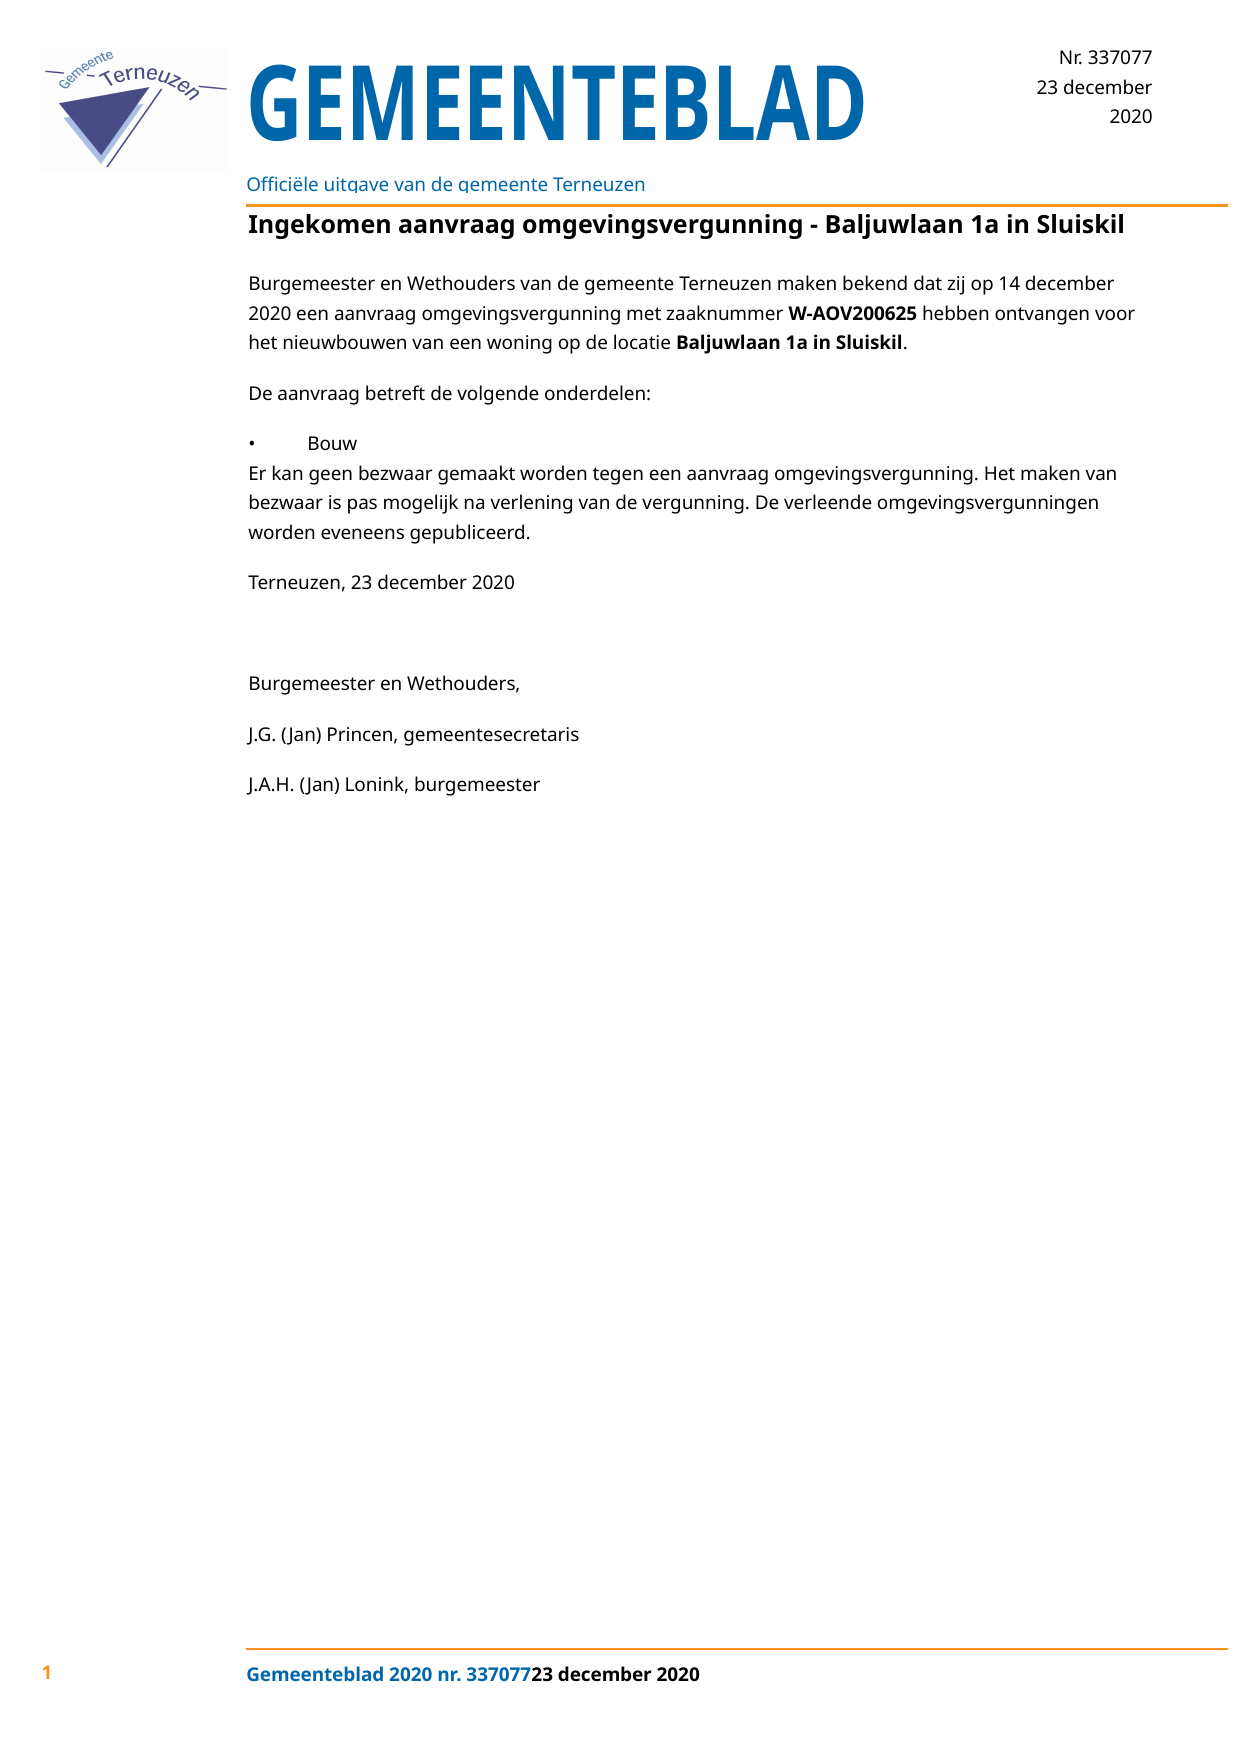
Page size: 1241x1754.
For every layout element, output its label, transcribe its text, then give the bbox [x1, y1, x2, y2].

text J.G. (Jan) Princen, gemeentesecretaris [248, 721, 1152, 746]
text Burgemeester en Wethouders van de gemeente Terneuzen maken bekend dat zij op 14 december 2020 een aanvraag omgevingsvergunning met zaaknummer W-AOV200625 hebben ontvangen voor het nieuwbouwen van een woning op de locatie Baljuwlaan 1a in Sluiskil. [248, 270, 1152, 355]
text Burgemeester en Wethouders, [248, 670, 1152, 696]
picture [41, 47, 231, 172]
text Ingekomen aanvraag omgevingsvergunning - Baljuwlaan 1a in Sluiskil [248, 207, 1152, 241]
text Terneuzen, 23 december 2020 [248, 569, 1152, 595]
list Bouw [248, 430, 1152, 456]
text Er kan geen bezwaar gemaakt worden tegen een aanvraag omgevingsvergunning. Het maken van bezwaar is pas mogelijk na verlening van de vergunning. De verleende omgevingsvergunningen worden eveneens gepubliceerd. [248, 460, 1152, 545]
text J.A.H. (Jan) Lonink, burgemeester [248, 771, 1152, 797]
text De aanvraag betreft de volgende onderdelen: [248, 380, 1152, 406]
